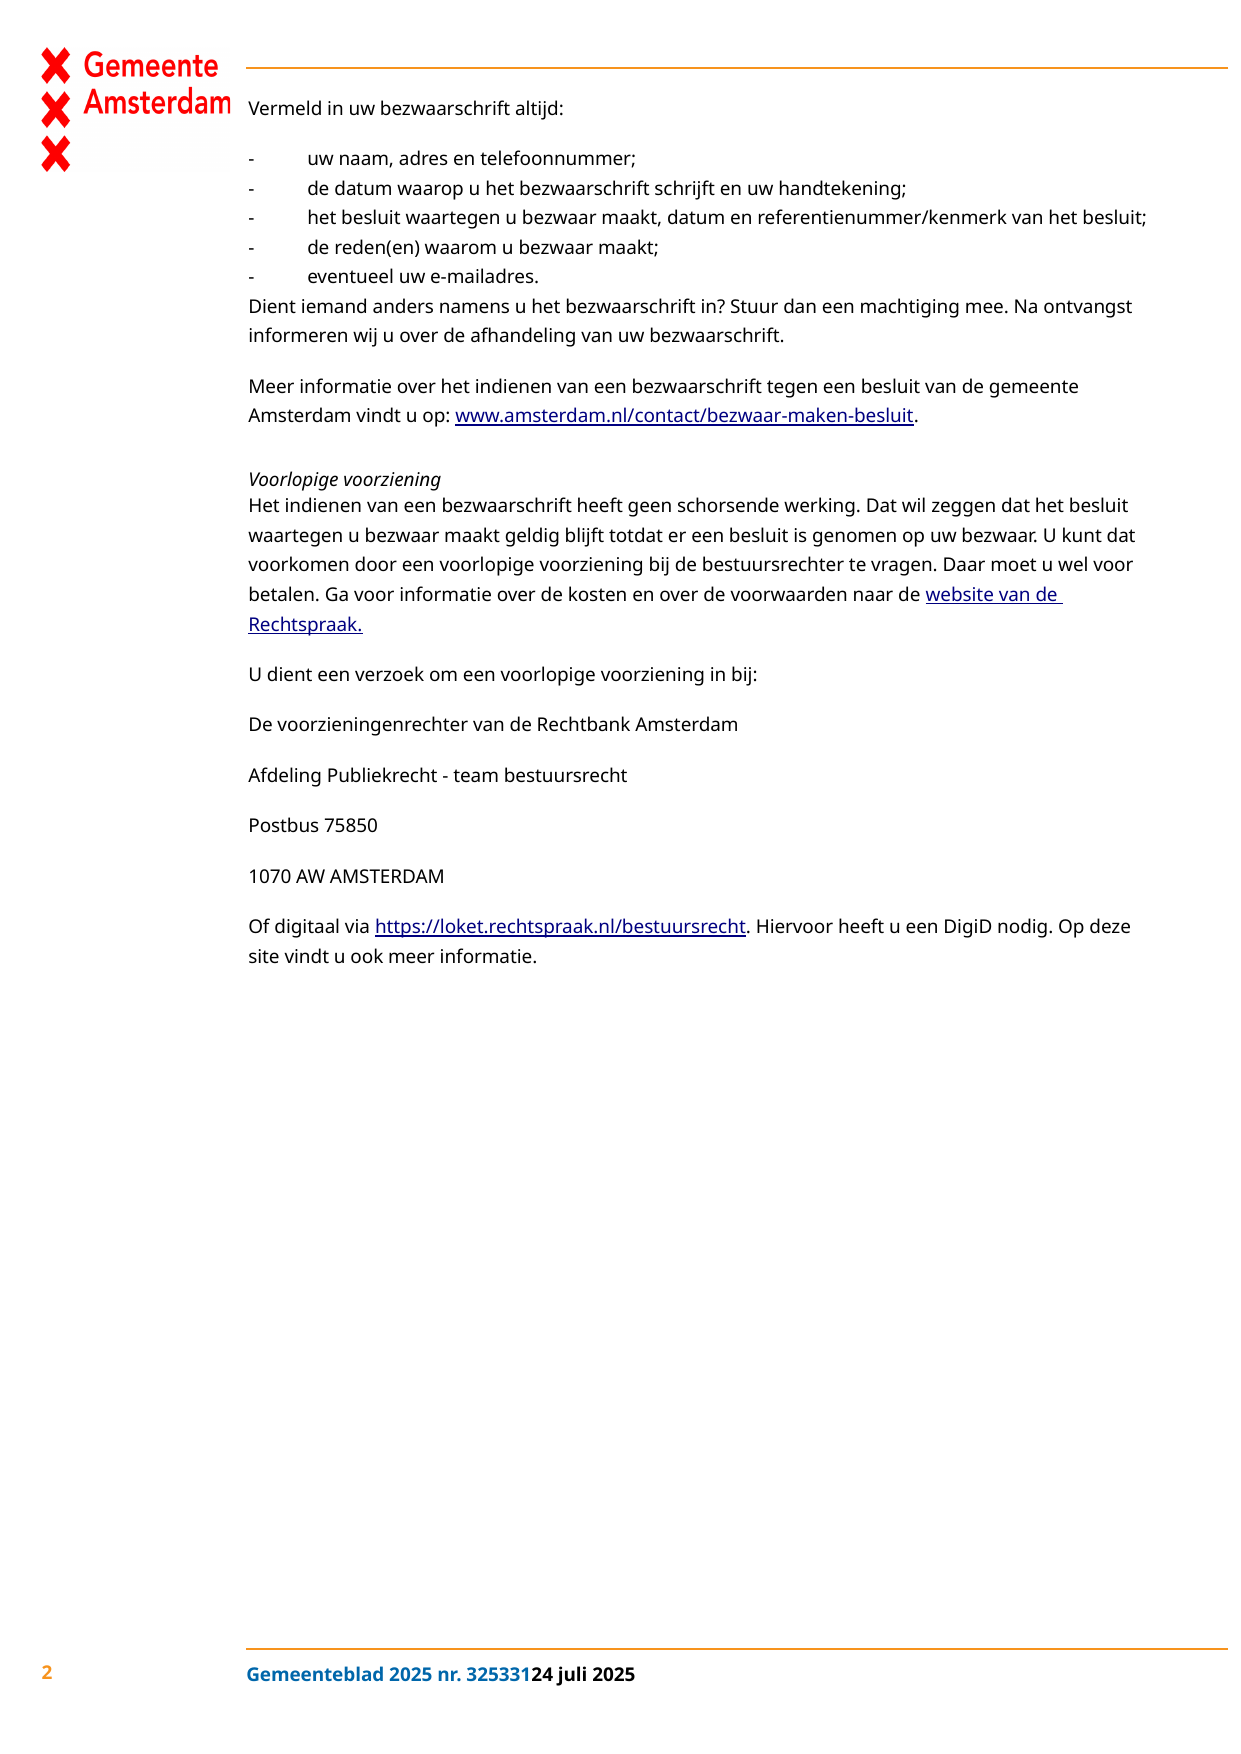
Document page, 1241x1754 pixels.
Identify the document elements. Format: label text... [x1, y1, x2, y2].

text De voorzieningenrechter van de Rechtbank Amsterdam [248, 712, 1152, 737]
text Dient iemand anders namens u het bezwaarschrift in? Stuur dan een machtiging mee. Na ontvangst informeren wij u over de afhandeling van uw bezwaarschrift. [248, 293, 1152, 348]
list het besluit waartegen u bezwaar maakt, datum en referentienummer/kenmerk van het besluit; [248, 204, 1152, 230]
list de reden(en) waarom u bezwaar maakt; [248, 234, 1152, 260]
list de datum waarop u het bezwaarschrift schrijft en uw handtekening; [248, 175, 1152, 201]
text Vermeld in uw bezwaarschrift altijd: [248, 95, 1152, 121]
text Voorlopige voorziening [248, 467, 1152, 492]
text Meer informatie over het indienen van een bezwaarschrift tegen een besluit van de gemeente Amsterdam vindt u op: www.amsterdam.nl/contact/bezwaar-maken-besluit. [248, 373, 1152, 428]
list uw naam, adres en telefoonnummer; [248, 145, 1152, 171]
picture [41, 47, 231, 172]
text Het indienen van een bezwaarschrift heeft geen schorsende werking. Dat wil zeggen dat het besluit waartegen u bezwaar maakt geldig blijft totdat er een besluit is genomen op uw bezwaar. U kunt dat voorkomen door een voorlopige voorziening bij de bestuursrechter te vragen. Daar moet u wel voor betalen. Ga voor informatie over de kosten en over de voorwaarden naar de website van de Rechtspraak. [248, 492, 1152, 636]
text Of digitaal via https://loket.rechtspraak.nl/bestuursrecht. Hiervoor heeft u een DigiD nodig. Op deze site vindt u ook meer informatie. [248, 913, 1152, 968]
text U dient een verzoek om een voorlopige voorziening in bij: [248, 661, 1152, 687]
text Afdeling Publiekrecht - team bestuursrecht [248, 762, 1152, 788]
text Postbus 75850 [248, 812, 1152, 838]
list eventueel uw e-mailadres. [248, 263, 1152, 289]
text 1070 AW AMSTERDAM [248, 863, 1152, 888]
